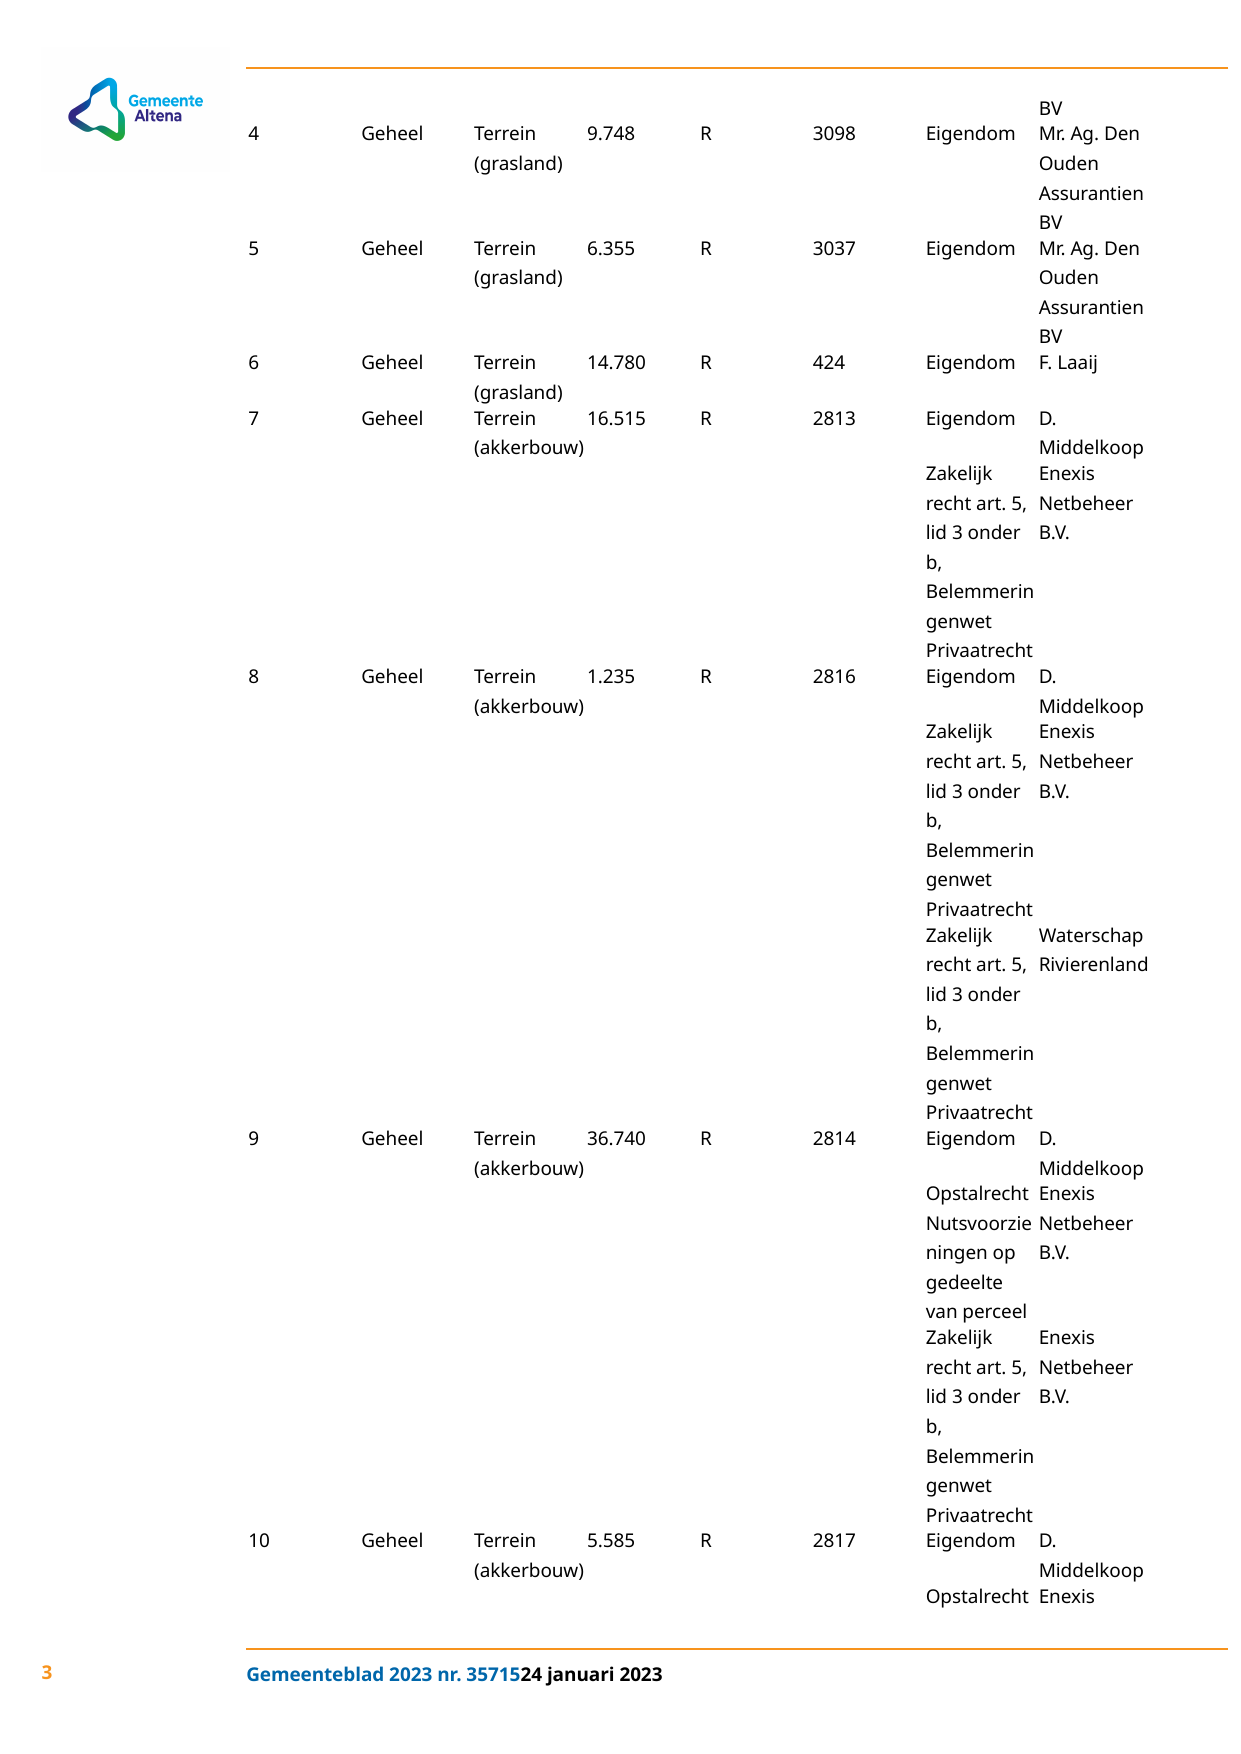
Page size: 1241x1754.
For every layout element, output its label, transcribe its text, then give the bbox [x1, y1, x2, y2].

table_cell 1.235 [587, 663, 700, 719]
table_cell R [700, 1125, 813, 1180]
table_cell 14.780 [587, 350, 700, 405]
table_cell [587, 922, 700, 1125]
table_cell Geheel [361, 663, 474, 719]
table_cell BV [1039, 95, 1152, 121]
table_cell R [700, 235, 813, 349]
table_cell 10 [248, 1528, 361, 1583]
picture [41, 47, 231, 172]
table_cell 3037 [813, 235, 926, 349]
table_cell Geheel [361, 121, 474, 235]
table_cell [813, 1325, 926, 1528]
table_cell Opstalrecht Nutsvoorzieningen op gedeelte van perceel [926, 1180, 1038, 1324]
table_cell [474, 719, 587, 922]
table_cell Geheel [361, 350, 474, 405]
table_cell [474, 1325, 587, 1528]
table_cell [700, 1325, 813, 1528]
table_cell [248, 719, 361, 922]
table_cell 9 [248, 1125, 361, 1180]
table_cell [813, 922, 926, 1125]
table_cell [700, 1583, 813, 1609]
table_cell D. Middelkoop [1039, 1528, 1152, 1583]
table_cell 16.515 [587, 405, 700, 460]
table_cell R [700, 121, 813, 235]
table_cell D. Middelkoop [1039, 663, 1152, 719]
table_cell [474, 1583, 587, 1609]
table_cell 5.585 [587, 1528, 700, 1583]
table_cell D. Middelkoop [1039, 1125, 1152, 1180]
table_cell Eigendom [926, 350, 1038, 405]
table_cell [361, 1180, 474, 1324]
table_cell Opstalrecht [926, 1583, 1038, 1609]
table_cell [587, 719, 700, 922]
table_cell 3098 [813, 121, 926, 235]
table_cell [474, 460, 587, 663]
table_cell Geheel [361, 1528, 474, 1583]
table_cell 2813 [813, 405, 926, 460]
table_cell [587, 1180, 700, 1324]
table_cell Geheel [361, 1125, 474, 1180]
table_cell Eigendom [926, 405, 1038, 460]
table_cell Enexis Netbeheer B.V. [1039, 460, 1152, 663]
table_cell 2817 [813, 1528, 926, 1583]
table_cell [361, 460, 474, 663]
table_cell Terrein (grasland) [474, 235, 587, 349]
table_cell Waterschap Rivierenland [1039, 922, 1152, 1125]
table_cell 5 [248, 235, 361, 349]
table_cell Zakelijk recht art. 5, lid 3 onder b, Belemmeringenwet Privaatrecht [926, 1325, 1038, 1528]
table_cell R [700, 405, 813, 460]
table_cell [700, 95, 813, 121]
table_cell 9.748 [587, 121, 700, 235]
table_cell Geheel [361, 235, 474, 349]
table_cell Enexis Netbeheer B.V. [1039, 1325, 1152, 1528]
table_cell [361, 95, 474, 121]
table_cell [700, 922, 813, 1125]
table_cell 6 [248, 350, 361, 405]
table_cell Mr. Ag. Den Ouden Assurantien BV [1039, 121, 1152, 235]
table_cell [248, 1325, 361, 1528]
table_cell [474, 922, 587, 1125]
table_cell [813, 95, 926, 121]
table_cell Mr. Ag. Den Ouden Assurantien BV [1039, 235, 1152, 349]
table_cell Terrein (akkerbouw) [474, 405, 587, 460]
table_cell [587, 460, 700, 663]
table_cell [474, 95, 587, 121]
table_cell [361, 719, 474, 922]
table_cell F. Laaij [1039, 350, 1152, 405]
table_cell Zakelijk recht art. 5, lid 3 onder b, Belemmeringenwet Privaatrecht [926, 922, 1038, 1125]
table_cell Enexis Netbeheer B.V. [1039, 719, 1152, 922]
table_cell Enexis Netbeheer B.V. [1039, 1180, 1152, 1324]
table_cell 6.355 [587, 235, 700, 349]
table_cell [587, 1325, 700, 1528]
table_cell [248, 1180, 361, 1324]
table_cell Terrein (grasland) [474, 350, 587, 405]
table_cell [587, 95, 700, 121]
table_cell 2814 [813, 1125, 926, 1180]
table_cell [700, 1180, 813, 1324]
table_cell Eigendom [926, 663, 1038, 719]
table_cell Eigendom [926, 1528, 1038, 1583]
table_cell R [700, 1528, 813, 1583]
table_cell [926, 95, 1038, 121]
table_cell [813, 1583, 926, 1609]
table_cell Eigendom [926, 121, 1038, 235]
table_cell [587, 1583, 700, 1609]
table_cell D. Middelkoop [1039, 405, 1152, 460]
table_cell 36.740 [587, 1125, 700, 1180]
table_cell R [700, 663, 813, 719]
table_cell [361, 1583, 474, 1609]
table_cell [248, 1583, 361, 1609]
table_cell Terrein (akkerbouw) [474, 1125, 587, 1180]
table_cell [700, 460, 813, 663]
table_cell 7 [248, 405, 361, 460]
table_cell [700, 719, 813, 922]
table_cell [361, 1325, 474, 1528]
table_cell Terrein (akkerbouw) [474, 1528, 587, 1583]
table_cell [474, 1180, 587, 1324]
table_cell 424 [813, 350, 926, 405]
table_cell Geheel [361, 405, 474, 460]
table_cell [248, 922, 361, 1125]
table_cell 4 [248, 121, 361, 235]
table_cell Eigendom [926, 1125, 1038, 1180]
table_cell Zakelijk recht art. 5, lid 3 onder b, Belemmeringenwet Privaatrecht [926, 719, 1038, 922]
table_cell [813, 719, 926, 922]
table_cell [813, 460, 926, 663]
table_cell Terrein (akkerbouw) [474, 663, 587, 719]
table_cell [361, 922, 474, 1125]
table_cell 2816 [813, 663, 926, 719]
table_cell Terrein (grasland) [474, 121, 587, 235]
table_cell 8 [248, 663, 361, 719]
table_cell R [700, 350, 813, 405]
table_cell [248, 95, 361, 121]
table_cell [813, 1180, 926, 1324]
table_cell Zakelijk recht art. 5, lid 3 onder b, Belemmeringenwet Privaatrecht [926, 460, 1038, 663]
table_cell Enexis [1039, 1583, 1152, 1609]
table_cell Eigendom [926, 235, 1038, 349]
table_cell [248, 460, 361, 663]
